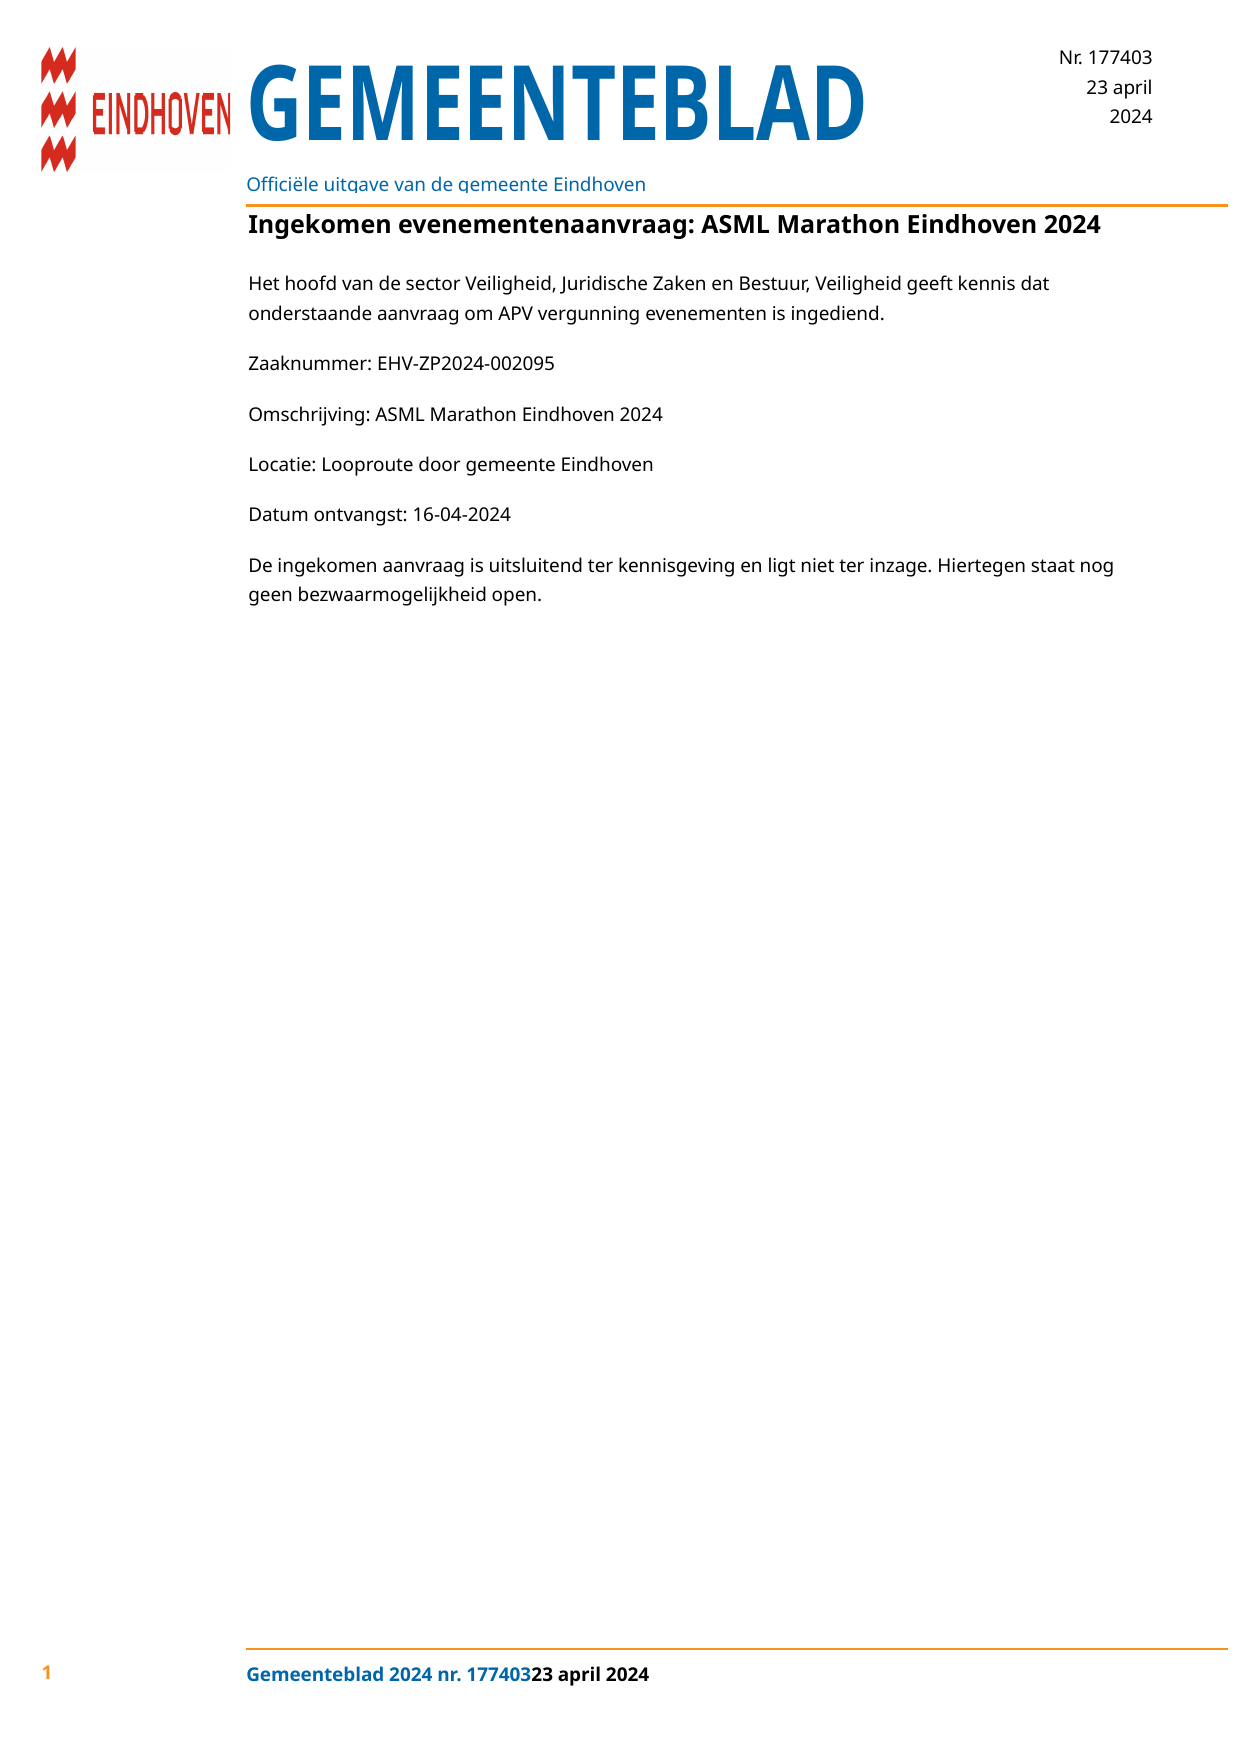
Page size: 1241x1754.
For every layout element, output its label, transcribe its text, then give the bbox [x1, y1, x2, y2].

text De ingekomen aanvraag is uitsluitend ter kennisgeving en ligt niet ter inzage. Hiertegen staat nog geen bezwaarmogelijkheid open. [248, 552, 1152, 607]
text Zaaknummer: EHV-ZP2024-002095 [248, 350, 1152, 376]
text Omschrijving: ASML Marathon Eindhoven 2024 [248, 401, 1152, 426]
picture [41, 47, 231, 172]
text Het hoofd van de sector Veiligheid, Juridische Zaken en Bestuur, Veiligheid geeft kennis dat onderstaande aanvraag om APV vergunning evenementen is ingediend. [248, 270, 1152, 326]
text Ingekomen evenementenaanvraag: ASML Marathon Eindhoven 2024 [248, 207, 1152, 241]
text Datum ontvangst: 16-04-2024 [248, 502, 1152, 527]
text Locatie: Looproute door gemeente Eindhoven [248, 451, 1152, 477]
